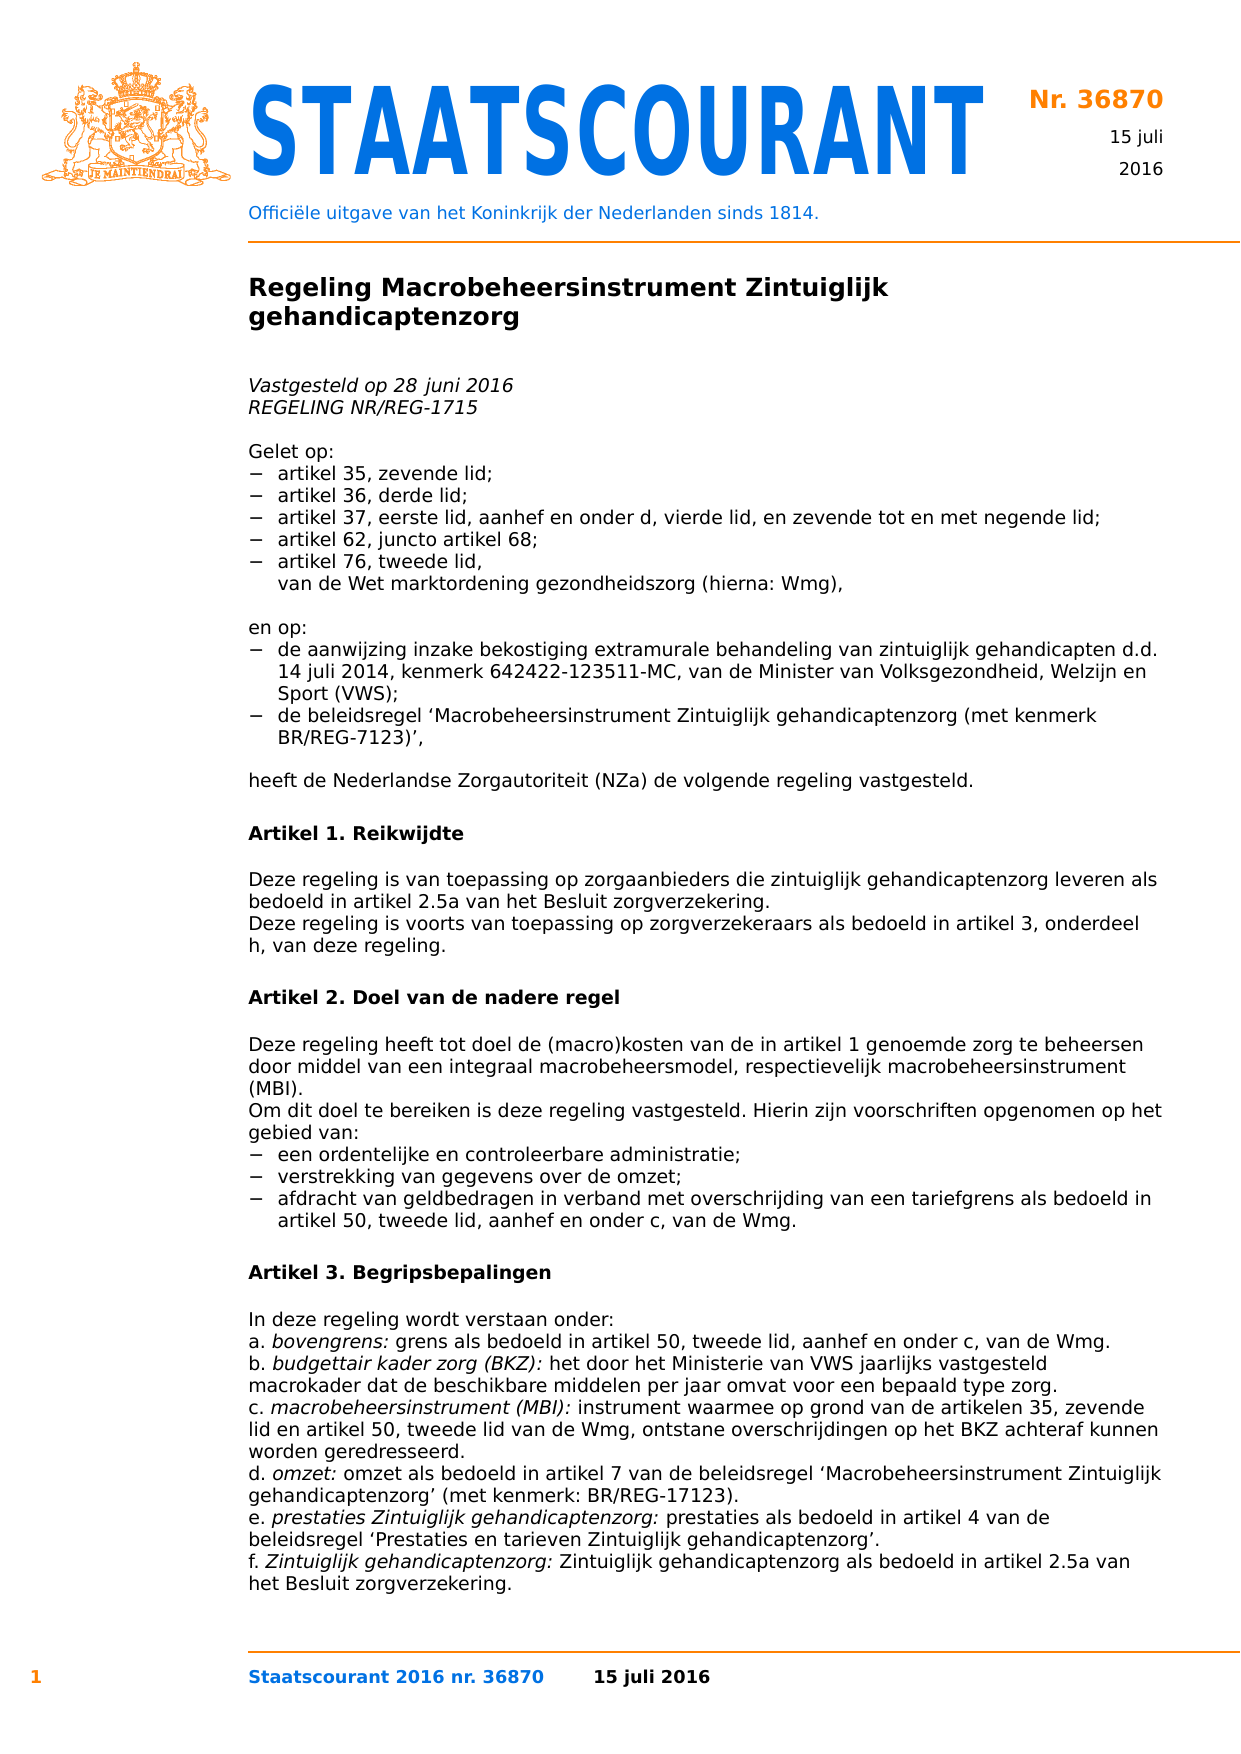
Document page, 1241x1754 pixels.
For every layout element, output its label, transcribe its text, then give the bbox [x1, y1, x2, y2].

text − verstrekking van gegevens over de omzet; [248, 1166, 1163, 1188]
subtitle Artikel 1. Reikwijdte [248, 822, 1163, 844]
text f. Zintuiglijk gehandicaptenzorg: Zintuiglijk gehandicaptenzorg als bedoeld in artikel 2.5a van het Besluit zorgverzekering. [248, 1551, 1163, 1595]
subtitle Regeling Macrobeheersinstrument Zintuiglijk gehandicaptenzorg [248, 273, 1163, 331]
table_cell 2016 [998, 153, 1240, 203]
text − artikel 37, eerste lid, aanhef en onder d, vierde lid, en zevende tot en met negende lid; [248, 507, 1163, 529]
text − de beleidsregel ‘Macrobeheersinstrument Zintuiglijk gehandicaptenzorg (met kenmerk BR/REG-7123)’, [248, 704, 1163, 748]
text − artikel 36, derde lid; [248, 485, 1163, 507]
text van de Wet marktordening gezondheidszorg (hierna: Wmg), [277, 573, 1163, 595]
text − artikel 62, juncto artikel 68; [248, 529, 1163, 551]
text heeft de Nederlandse Zorgautoriteit (NZa) de volgende regeling vastgesteld. [248, 770, 1163, 792]
text e. prestaties Zintuiglijk gehandicaptenzorg: prestaties als bedoeld in artikel 4 van de beleidsregel ‘Prestaties en tarieven Zintuiglijk gehandicaptenzorg’. [248, 1507, 1163, 1551]
text Deze regeling is van toepassing op zorgaanbieders die zintuiglijk gehandicaptenzorg leveren als bedoeld in artikel 2.5a van het Besluit zorgverzekering. [248, 869, 1163, 913]
table_header STAATSCOURANT [248, 62, 998, 203]
table_header Nr. 36870 [998, 62, 1240, 121]
text − een ordentelijke en controleerbare administratie; [248, 1144, 1163, 1166]
text c. macrobeheersinstrument (MBI): instrument waarmee op grond van de artikelen 35, zevende lid en artikel 50, tweede lid van de Wmg, ontstane overschrijdingen op het BKZ achteraf kunnen worden geredresseerd. [248, 1397, 1163, 1463]
picture [41, 62, 231, 186]
table_cell 15 juli [998, 121, 1240, 153]
text − afdracht van geldbedragen in verband met overschrijding van een tariefgrens als bedoeld in artikel 50, tweede lid, aanhef en onder c, van de Wmg. [248, 1188, 1163, 1232]
text − de aanwijzing inzake bekostiging extramurale behandeling van zintuiglijk gehandicapten d.d. 14 juli 2014, kenmerk 642422-123511-MC, van de Minister van Volksgezondheid, Welzijn en Sport (VWS); [248, 639, 1163, 704]
subtitle Artikel 3. Begripsbepalingen [248, 1262, 1163, 1284]
text Vastgesteld op 28 juni 2016 [248, 375, 1163, 397]
text − artikel 35, zevende lid; [248, 463, 1163, 485]
text a. bovengrens: grens als bedoeld in artikel 50, tweede lid, aanhef en onder c, van de Wmg. [248, 1331, 1163, 1353]
table_header [25, 62, 248, 241]
text Om dit doel te bereiken is deze regeling vastgesteld. Hierin zijn voorschriften opgenomen op het gebied van: [248, 1100, 1163, 1144]
text d. omzet: omzet als bedoeld in artikel 7 van de beleidsregel ‘Macrobeheersinstrument Zintuiglijk gehandicaptenzorg’ (met kenmerk: BR/REG-17123). [248, 1463, 1163, 1507]
text REGELING NR/REG-1715 [248, 397, 1163, 419]
text en op: [248, 617, 1163, 639]
text Deze regeling heeft tot doel de (macro)kosten van de in artikel 1 genoemde zorg te beheersen door middel van een integraal macrobeheersmodel, respectievelijk macrobeheersinstrument (MBI). [248, 1034, 1163, 1100]
text In deze regeling wordt verstaan onder: [248, 1309, 1163, 1331]
text Gelet op: [248, 441, 1163, 463]
table_cell Officiële uitgave van het Koninkrijk der Nederlanden sinds 1814. [248, 203, 1240, 241]
text b. budgettair kader zorg (BKZ): het door het Ministerie van VWS jaarlijks vastgesteld macrokader dat de beschikbare middelen per jaar omvat voor een bepaald type zorg. [248, 1353, 1163, 1397]
subtitle Artikel 2. Doel van de nadere regel [248, 987, 1163, 1009]
text − artikel 76, tweede lid, [248, 551, 1163, 573]
text Deze regeling is voorts van toepassing op zorgverzekeraars als bedoeld in artikel 3, onderdeel h, van deze regeling. [248, 913, 1163, 957]
